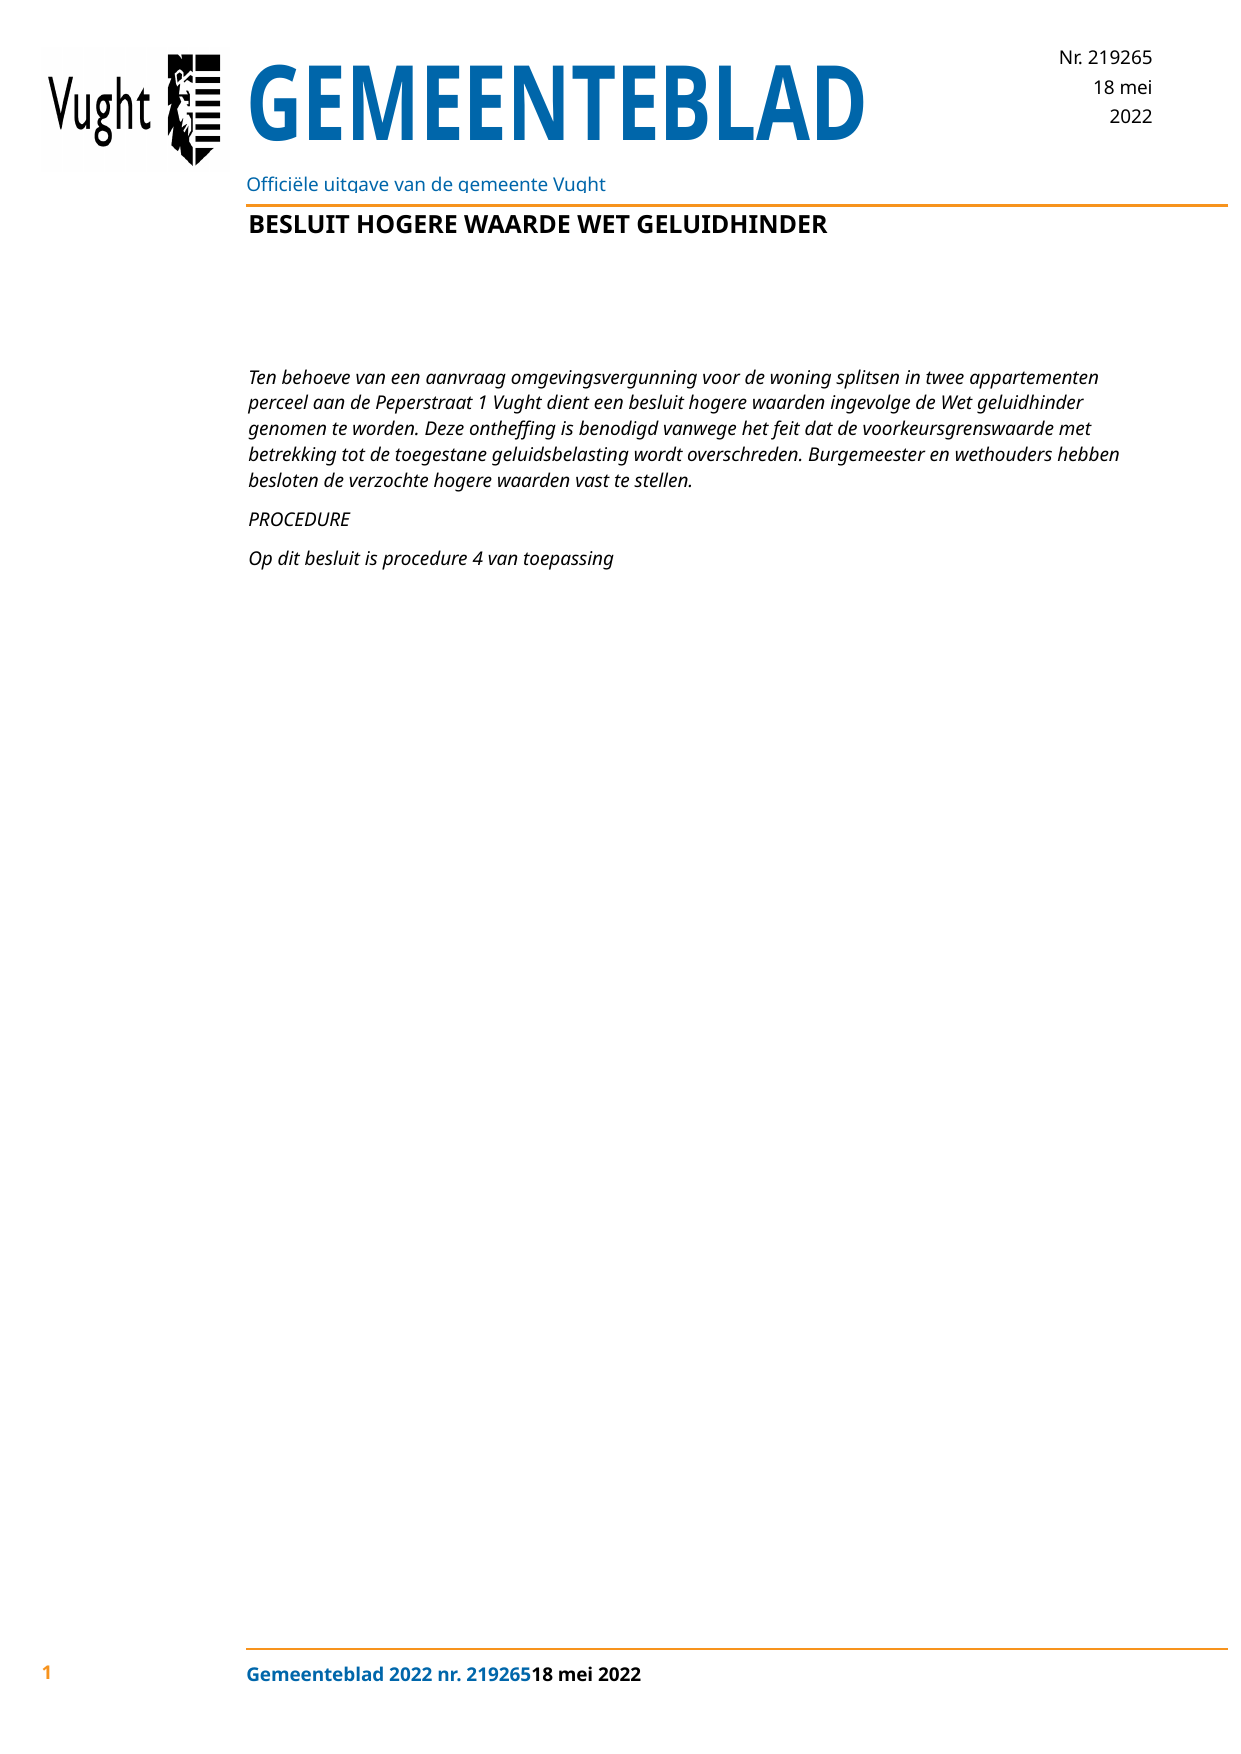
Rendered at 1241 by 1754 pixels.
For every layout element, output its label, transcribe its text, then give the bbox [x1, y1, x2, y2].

text Op dit besluit is procedure 4 van toepassing [248, 545, 1152, 571]
text PROCEDURE [248, 506, 1152, 532]
picture [41, 47, 231, 172]
text Ten behoeve van een aanvraag omgevingsvergunning voor de woning splitsen in twee appartementen perceel aan de Peperstraat 1 Vught dient een besluit hogere waarden ingevolge de Wet geluidhinder genomen te worden. Deze ontheffing is benodigd vanwege het feit dat de voorkeursgrenswaarde met betrekking tot de toegestane geluidsbelasting wordt overschreden. Burgemeester en wethouders hebben besloten de verzochte hogere waarden vast te stellen. [248, 364, 1152, 492]
text BESLUIT HOGERE WAARDE WET GELUIDHINDER [248, 207, 1152, 241]
